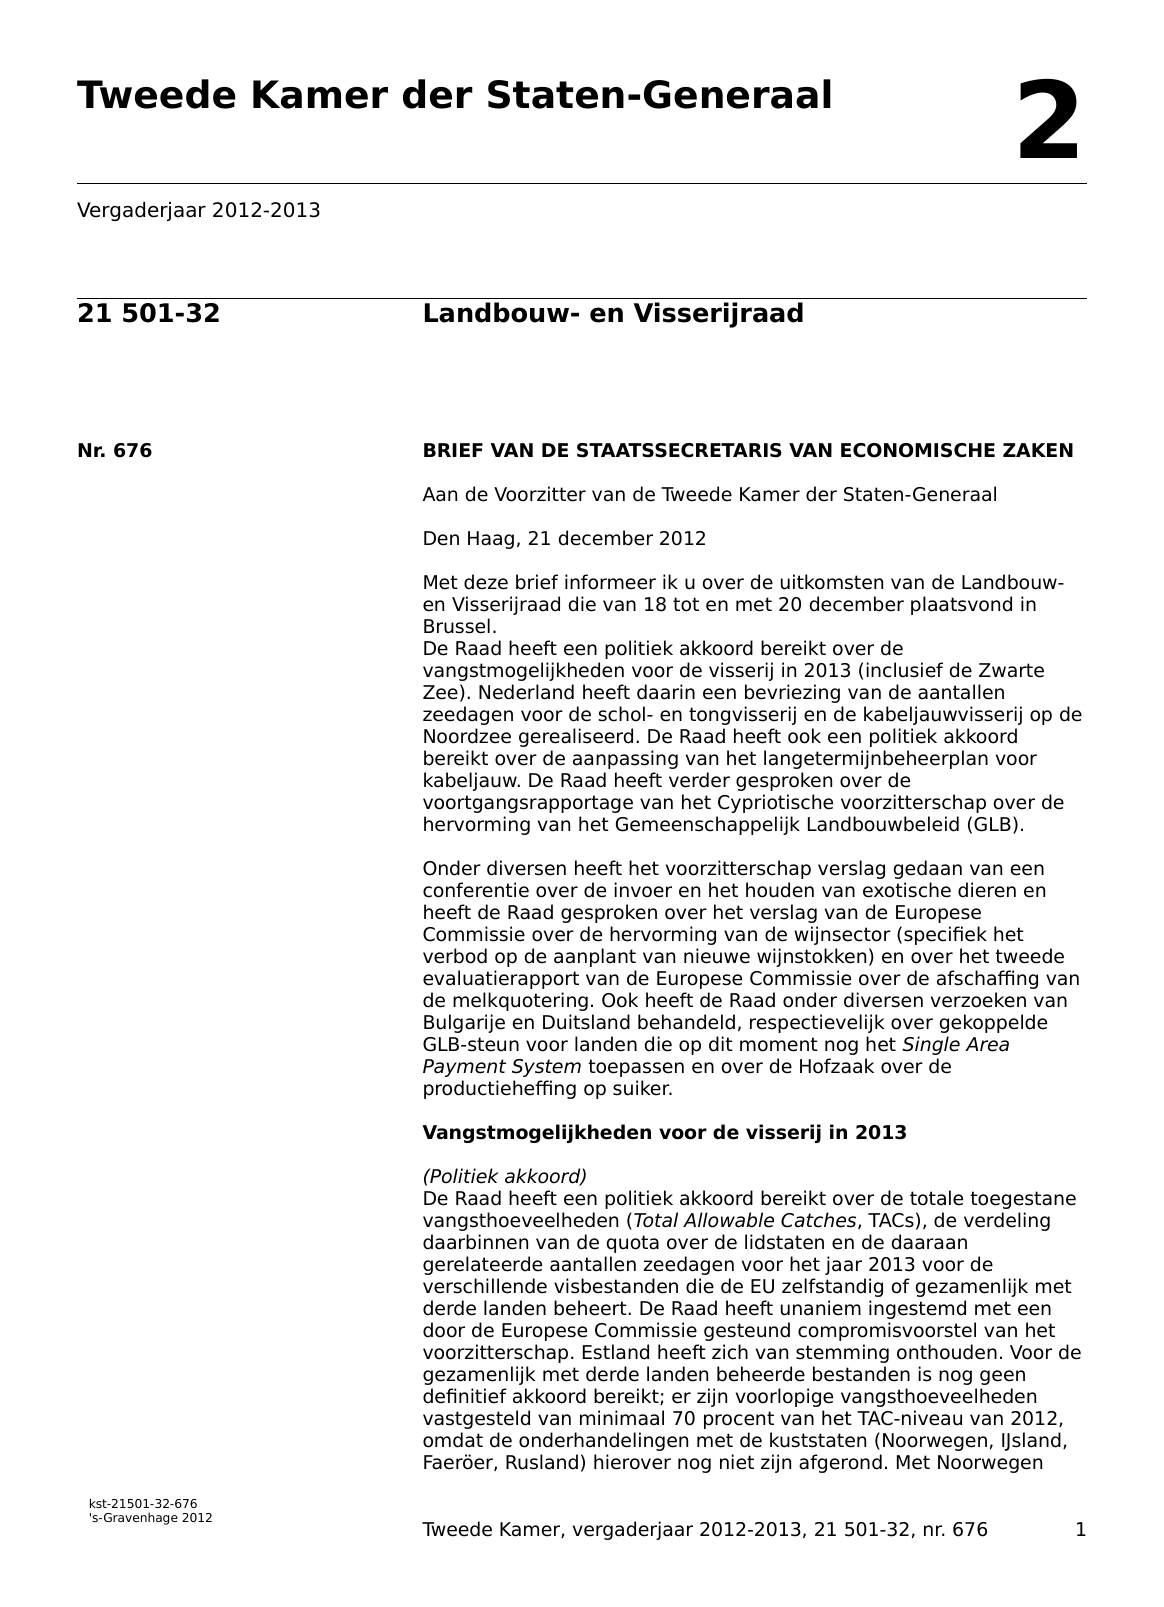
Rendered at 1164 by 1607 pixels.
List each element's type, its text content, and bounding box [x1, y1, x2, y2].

table_header 2 [886, 59, 1087, 183]
text 's-Gravenhage 2012 [88, 1511, 323, 1525]
table_cell Vergaderjaar 2012-2013 [77, 184, 1087, 298]
text Onder diversen heeft het voorzitterschap verslag gedaan van een conferentie over de invoer en het houden van exotische dieren en heeft de Raad gesproken over het verslag van de Europese Commissie over de hervorming van de wijnsector (specifiek het verbod op de aanplant van nieuwe wijnstokken) en over het tweede evaluatierapport van de Europese Commissie over de afschaffing van de melkquotering. Ook heeft de Raad onder diversen verzoeken van Bulgarije en Duitsland behandeld, respectievelijk over gekoppelde GLB-steun voor landen die op dit moment nog het Single Area Payment System toepassen en over de Hofzaak over de productieheffing op suiker. [422, 858, 1087, 1100]
table_header Tweede Kamer der Staten-Generaal [77, 59, 886, 183]
text kst-21501-32-676 [88, 1497, 323, 1511]
subtitle Vangstmogelijkheden voor de visserij in 2013 [422, 1122, 1087, 1144]
subtitle 21 501-32 Landbouw- en Visserijraad [77, 299, 1087, 329]
text (Politiek akkoord) [422, 1166, 1087, 1188]
text De Raad heeft een politiek akkoord bereikt over de totale toegestane vangsthoeveelheden (Total Allowable Catches, TACs), de verdeling daarbinnen van de quota over de lidstaten en de daaraan gerelateerde aantallen zeedagen voor het jaar 2013 voor de verschillende visbestanden die de EU zelfstandig of gezamenlijk met derde landen beheert. De Raad heeft unaniem ingestemd met een door de Europese Commissie gesteund compromisvoorstel van het voorzitterschap. Estland heeft zich van stemming onthouden. Voor de gezamenlijk met derde landen beheerde bestanden is nog geen definitief akkoord bereikt; er zijn voorlopige vangsthoeveelheden vastgesteld van minimaal 70 procent van het TAC-niveau van 2012, omdat de onderhandelingen met de kuststaten (Noorwegen, IJsland, Faeröer, Rusland) hierover nog niet zijn afgerond. Met Noorwegen [422, 1188, 1087, 1474]
text Met deze brief informeer ik u over de uitkomsten van de Landbouw- en Visserijraad die van 18 tot en met 20 december plaatsvond in Brussel. [422, 572, 1087, 638]
text Den Haag, 21 december 2012 [422, 528, 1087, 550]
text De Raad heeft een politiek akkoord bereikt over de vangstmogelijkheden voor de visserij in 2013 (inclusief de Zwarte Zee). Nederland heeft daarin een bevriezing van de aantallen zeedagen voor de schol- en tongvisserij en de kabeljauwvisserij op de Noordzee gerealiseerd. De Raad heeft ook een politiek akkoord bereikt over de aanpassing van het langetermijnbeheerplan voor kabeljauw. De Raad heeft verder gesproken over de voortgangsrapportage van het Cypriotische voorzitterschap over de hervorming van het Gemeenschappelijk Landbouwbeleid (GLB). [422, 638, 1087, 836]
subtitle Nr. 676 BRIEF VAN DE STAATSSECRETARIS VAN ECONOMISCHE ZAKEN [77, 440, 1087, 462]
text Aan de Voorzitter van de Tweede Kamer der Staten-Generaal [422, 484, 1087, 506]
